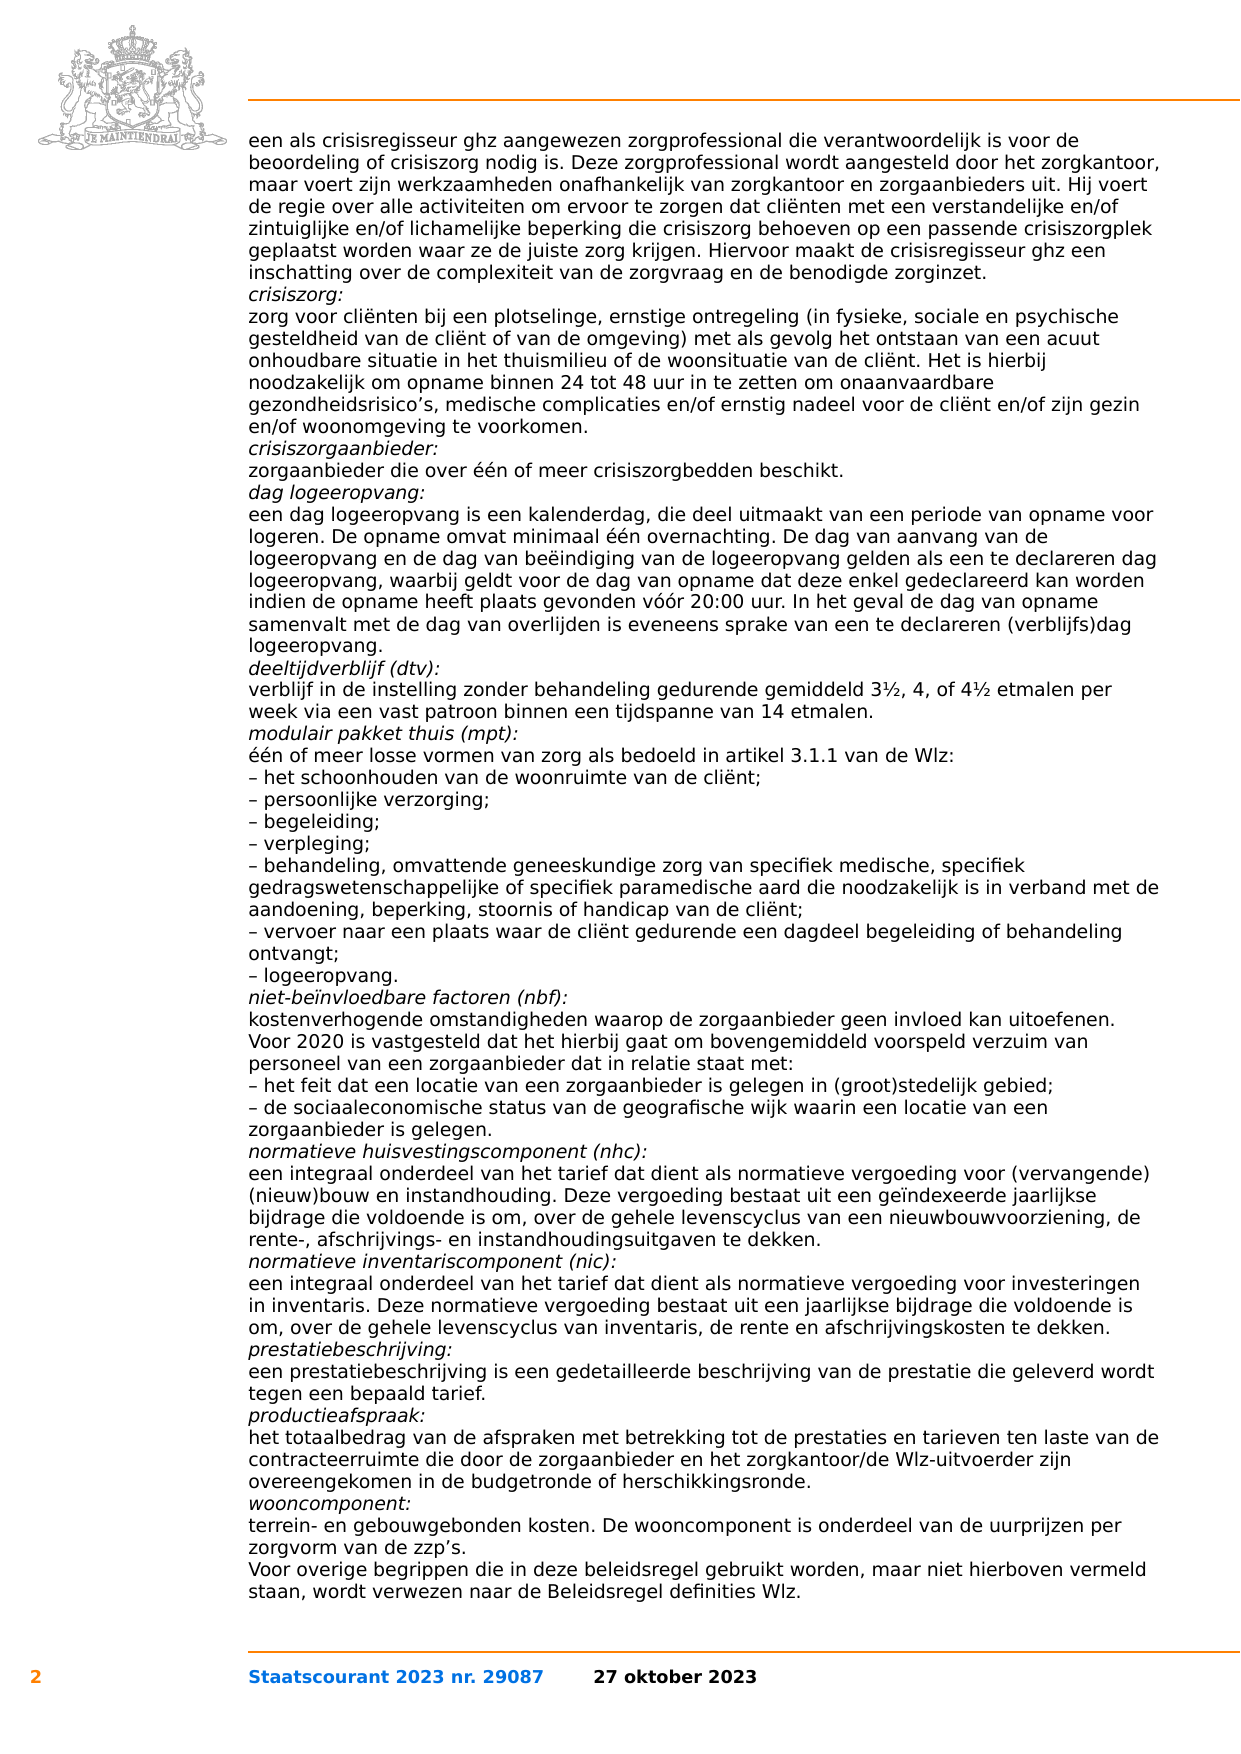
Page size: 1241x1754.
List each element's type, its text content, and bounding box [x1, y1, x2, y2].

text – vervoer naar een plaats waar de cliënt gedurende een dagdeel begeleiding of behandeling ontvangt; [248, 921, 1163, 965]
text crisiszorgaanbieder: [248, 438, 1163, 459]
picture [38, 25, 227, 150]
text terrein- en gebouwgebonden kosten. De wooncomponent is onderdeel van de uurprijzen per zorgvorm van de zzp’s. [248, 1514, 1163, 1558]
text normatieve inventariscomponent (nic): [248, 1251, 1163, 1273]
text een als crisisregisseur ghz aangewezen zorgprofessional die verantwoordelijk is voor de beoordeling of crisiszorg nodig is. Deze zorgprofessional wordt aangesteld door het zorgkantoor, maar voert zijn werkzaamheden onafhankelijk van zorgkantoor en zorgaanbieders uit. Hij voert de regie over alle activiteiten om ervoor te zorgen dat cliënten met een verstandelijke en/of zintuiglijke en/of lichamelijke beperking die crisiszorg behoeven op een passende crisiszorgplek geplaatst worden waar ze de juiste zorg krijgen. Hiervoor maakt de crisisregisseur ghz een inschatting over de complexiteit van de zorgvraag en de benodigde zorginzet. [248, 130, 1163, 284]
text kostenverhogende omstandigheden waarop de zorgaanbieder geen invloed kan uitoefenen. Voor 2020 is vastgesteld dat het hierbij gaat om bovengemiddeld voorspeld verzuim van personeel van een zorgaanbieder dat in relatie staat met: [248, 1009, 1163, 1075]
text een integraal onderdeel van het tarief dat dient als normatieve vergoeding voor (vervangende) (nieuw)bouw en instandhouding. Deze vergoeding bestaat uit een geïndexeerde jaarlijkse bijdrage die voldoende is om, over de gehele levenscyclus van een nieuwbouwvoorziening, de rente-, afschrijvings- en instandhoudingsuitgaven te dekken. [248, 1163, 1163, 1251]
text – het schoonhouden van de woonruimte van de cliënt; [248, 767, 1163, 789]
text prestatiebeschrijving: [248, 1339, 1163, 1361]
text modulair pakket thuis (mpt): [248, 723, 1163, 745]
text een integraal onderdeel van het tarief dat dient als normatieve vergoeding voor investeringen in inventaris. Deze normatieve vergoeding bestaat uit een jaarlijkse bijdrage die voldoende is om, over de gehele levenscyclus van inventaris, de rente en afschrijvingskosten te dekken. [248, 1273, 1163, 1339]
text een prestatiebeschrijving is een gedetailleerde beschrijving van de prestatie die geleverd wordt tegen een bepaald tarief. [248, 1361, 1163, 1405]
text verblijf in de instelling zonder behandeling gedurende gemiddeld 3½, 4, of 4½ etmalen per week via een vast patroon binnen een tijdspanne van 14 etmalen. [248, 679, 1163, 723]
text niet-beïnvloedbare factoren (nbf): [248, 987, 1163, 1009]
text – verpleging; [248, 833, 1163, 855]
text wooncomponent: [248, 1493, 1163, 1514]
text dag logeeropvang: [248, 482, 1163, 503]
text – de sociaaleconomische status van de geografische wijk waarin een locatie van een zorgaanbieder is gelegen. [248, 1097, 1163, 1141]
text productieafspraak: [248, 1405, 1163, 1427]
text het totaalbedrag van de afspraken met betrekking tot de prestaties en tarieven ten laste van de contracteerruimte die door de zorgaanbieder en het zorgkantoor/de Wlz-uitvoerder zijn overeengekomen in de budgetronde of herschikkingsronde. [248, 1427, 1163, 1493]
text – begeleiding; [248, 811, 1163, 833]
text normatieve huisvestingscomponent (nhc): [248, 1141, 1163, 1163]
text – persoonlijke verzorging; [248, 789, 1163, 811]
text zorg voor cliënten bij een plotselinge, ernstige ontregeling (in fysieke, sociale en psychische gesteldheid van de cliënt of van de omgeving) met als gevolg het ontstaan van een acuut onhoudbare situatie in het thuismilieu of de woonsituatie van de cliënt. Het is hierbij noodzakelijk om opname binnen 24 tot 48 uur in te zetten om onaanvaardbare gezondheidsrisico’s, medische complicaties en/of ernstig nadeel voor de cliënt en/of zijn gezin en/of woonomgeving te voorkomen. [248, 306, 1163, 438]
text – behandeling, omvattende geneeskundige zorg van specifiek medische, specifiek gedragswetenschappelijke of specifiek paramedische aard die noodzakelijk is in verband met de aandoening, beperking, stoornis of handicap van de cliënt; [248, 855, 1163, 921]
text crisiszorg: [248, 284, 1163, 306]
text één of meer losse vormen van zorg als bedoeld in artikel 3.1.1 van de Wlz: [248, 745, 1163, 767]
text – het feit dat een locatie van een zorgaanbieder is gelegen in (groot)stedelijk gebied; [248, 1075, 1163, 1097]
text Voor overige begrippen die in deze beleidsregel gebruikt worden, maar niet hierboven vermeld staan, wordt verwezen naar de Beleidsregel definities Wlz. [248, 1558, 1163, 1602]
text deeltijdverblijf (dtv): [248, 657, 1163, 679]
text – logeeropvang. [248, 965, 1163, 987]
text zorgaanbieder die over één of meer crisiszorgbedden beschikt. [248, 459, 1163, 482]
text een dag logeeropvang is een kalenderdag, die deel uitmaakt van een periode van opname voor logeren. De opname omvat minimaal één overnachting. De dag van aanvang van de logeeropvang en de dag van beëindiging van de logeeropvang gelden als een te declareren dag logeeropvang, waarbij geldt voor de dag van opname dat deze enkel gedeclareerd kan worden indien de opname heeft plaats gevonden vóór 20:00 uur. In het geval de dag van opname samenvalt met de dag van overlijden is eveneens sprake van een te declareren (verblijfs)dag logeeropvang. [248, 503, 1163, 657]
